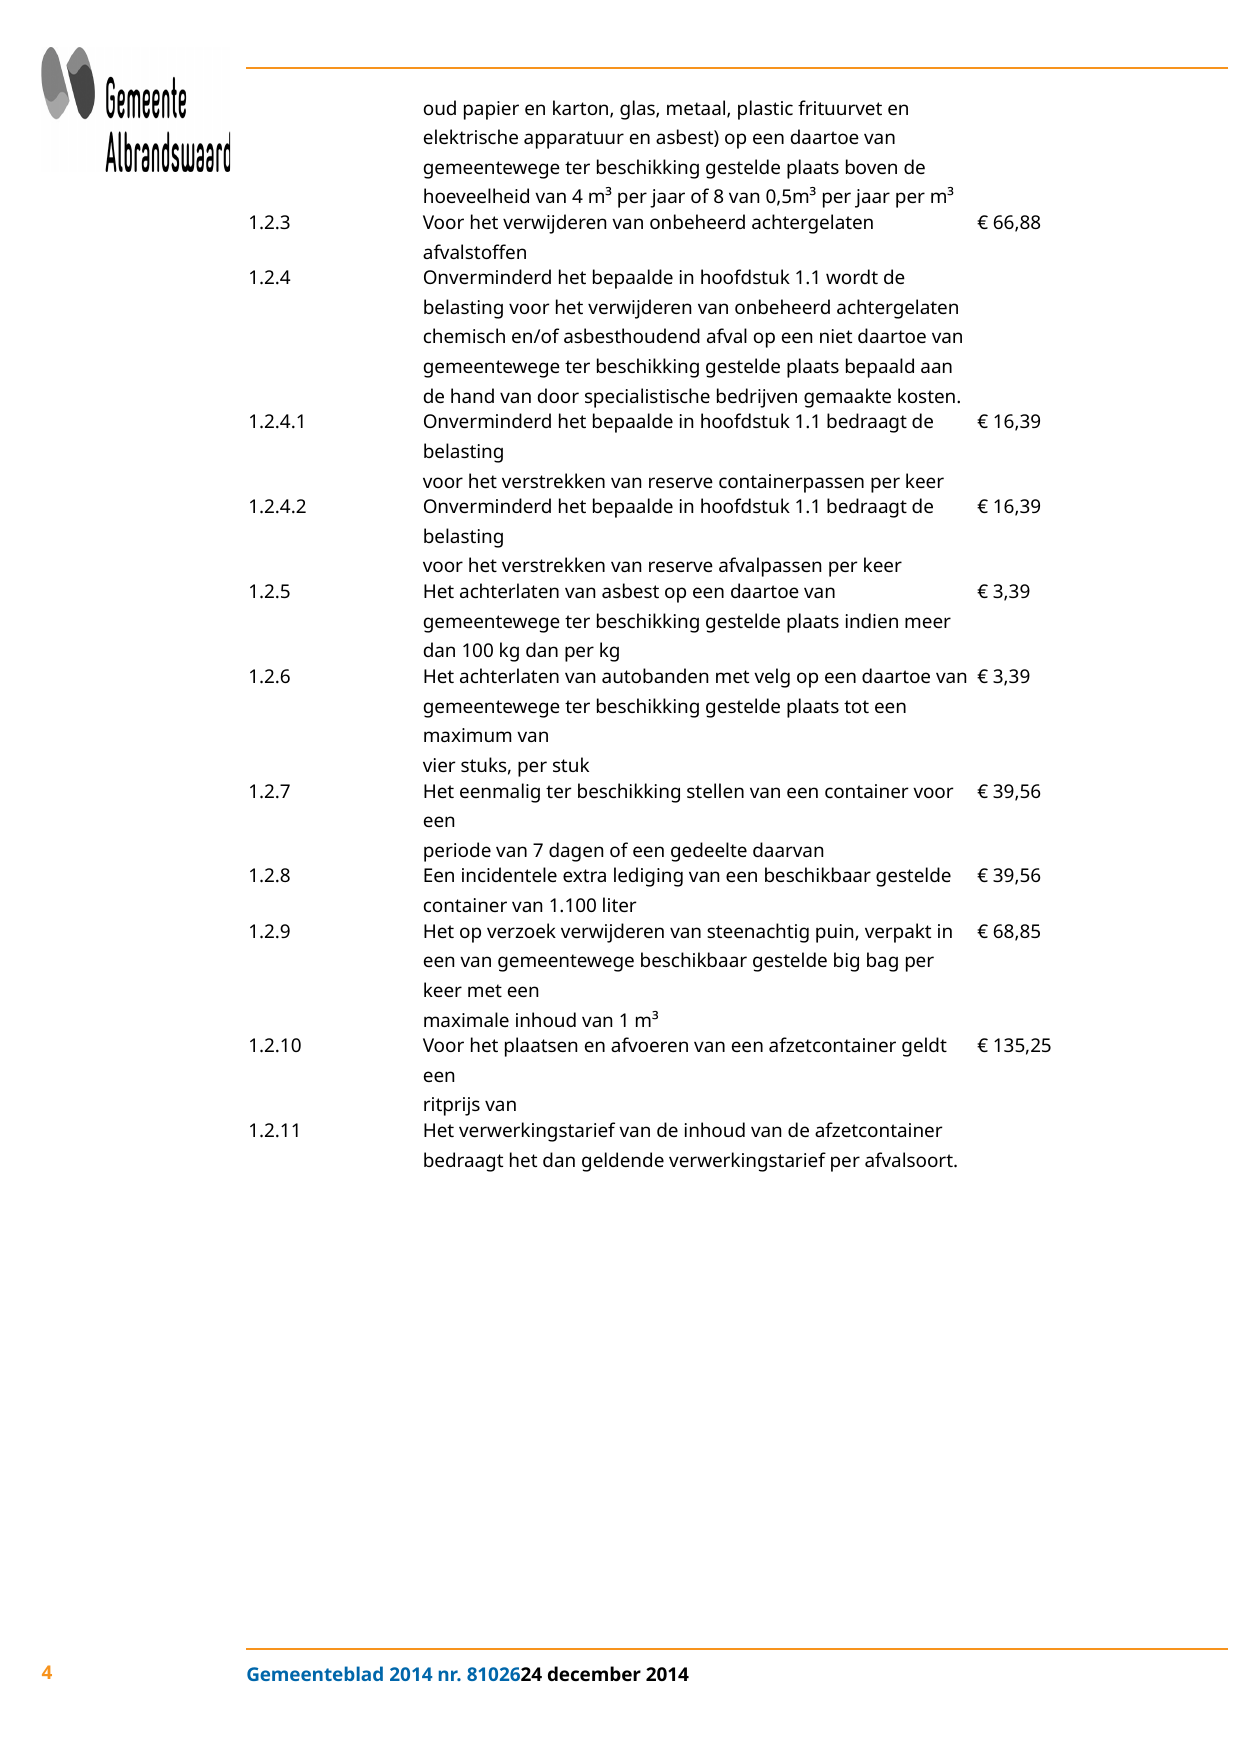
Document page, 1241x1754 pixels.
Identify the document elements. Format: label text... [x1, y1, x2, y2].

table_cell 1.2.7 [248, 778, 423, 863]
table_cell € 16,39 [977, 409, 1152, 493]
table_cell 1.2.5 [248, 579, 423, 663]
table_cell € 3,39 [977, 663, 1152, 778]
table_cell € 3,39 [977, 579, 1152, 663]
table_cell 1.2.10 [248, 1033, 423, 1117]
table_cell 1.2.4 [248, 265, 423, 409]
table_cell Voor het verwijderen van onbeheerd achtergelaten afvalstoffen [423, 209, 977, 264]
table_cell 1.2.8 [248, 863, 423, 918]
table_cell Onverminderd het bepaalde in hoofdstuk 1.1 bedraagt de belasting voor het verstrekken van reserve afvalpassen per keer [423, 494, 977, 578]
table_cell € 66,88 [977, 209, 1152, 264]
table_cell € 16,39 [977, 494, 1152, 578]
table_cell Een incidentele extra lediging van een beschikbaar gestelde container van 1.100 liter [423, 863, 977, 918]
table_cell € 68,85 [977, 918, 1152, 1032]
table_cell 1.2.11 [248, 1118, 423, 1173]
table_cell Het verwerkingstarief van de inhoud van de afzetcontainer bedraagt het dan geldende verwerkingstarief per afvalsoort. [423, 1118, 977, 1173]
table_cell 1.2.4.1 [248, 409, 423, 493]
table_cell € 39,56 [977, 778, 1152, 863]
table_cell Onverminderd het bepaalde in hoofdstuk 1.1 bedraagt de belasting voor het verstrekken van reserve containerpassen per keer [423, 409, 977, 493]
table_cell Voor het plaatsen en afvoeren van een afzetcontainer geldt een ritprijs van [423, 1033, 977, 1117]
table_cell [977, 95, 1152, 209]
table_cell Onverminderd het bepaalde in hoofdstuk 1.1 wordt de belasting voor het verwijderen van onbeheerd achtergelaten chemisch en/of asbesthoudend afval op een niet daartoe van gemeentewege ter beschikking gestelde plaats bepaald aan de hand van door specialistische bedrijven gemaakte kosten. [423, 265, 977, 409]
table_cell [977, 1118, 1152, 1173]
table_cell € 39,56 [977, 863, 1152, 918]
table_cell [977, 265, 1152, 409]
table_cell Het eenmalig ter beschikking stellen van een container voor een periode van 7 dagen of een gedeelte daarvan [423, 778, 977, 863]
table_cell 1.2.6 [248, 663, 423, 778]
table_cell oud papier en karton, glas, metaal, plastic frituurvet en elektrische apparatuur en asbest) op een daartoe van gemeentewege ter beschikking gestelde plaats boven de hoeveelheid van 4 m³ per jaar of 8 van 0,5m³ per jaar per m³ [423, 95, 977, 209]
table_cell [248, 95, 423, 209]
table_cell 1.2.4.2 [248, 494, 423, 578]
table_cell 1.2.9 [248, 918, 423, 1032]
picture [41, 47, 231, 172]
table_cell Het achterlaten van autobanden met velg op een daartoe van gemeentewege ter beschikking gestelde plaats tot een maximum van vier stuks, per stuk [423, 663, 977, 778]
table_cell 1.2.3 [248, 209, 423, 264]
table_cell Het op verzoek verwijderen van steenachtig puin, verpakt in een van gemeentewege beschikbaar gestelde big bag per keer met een maximale inhoud van 1 m³ [423, 918, 977, 1032]
table_cell € 135,25 [977, 1033, 1152, 1117]
table_cell Het achterlaten van asbest op een daartoe van gemeentewege ter beschikking gestelde plaats indien meer dan 100 kg dan per kg [423, 579, 977, 663]
